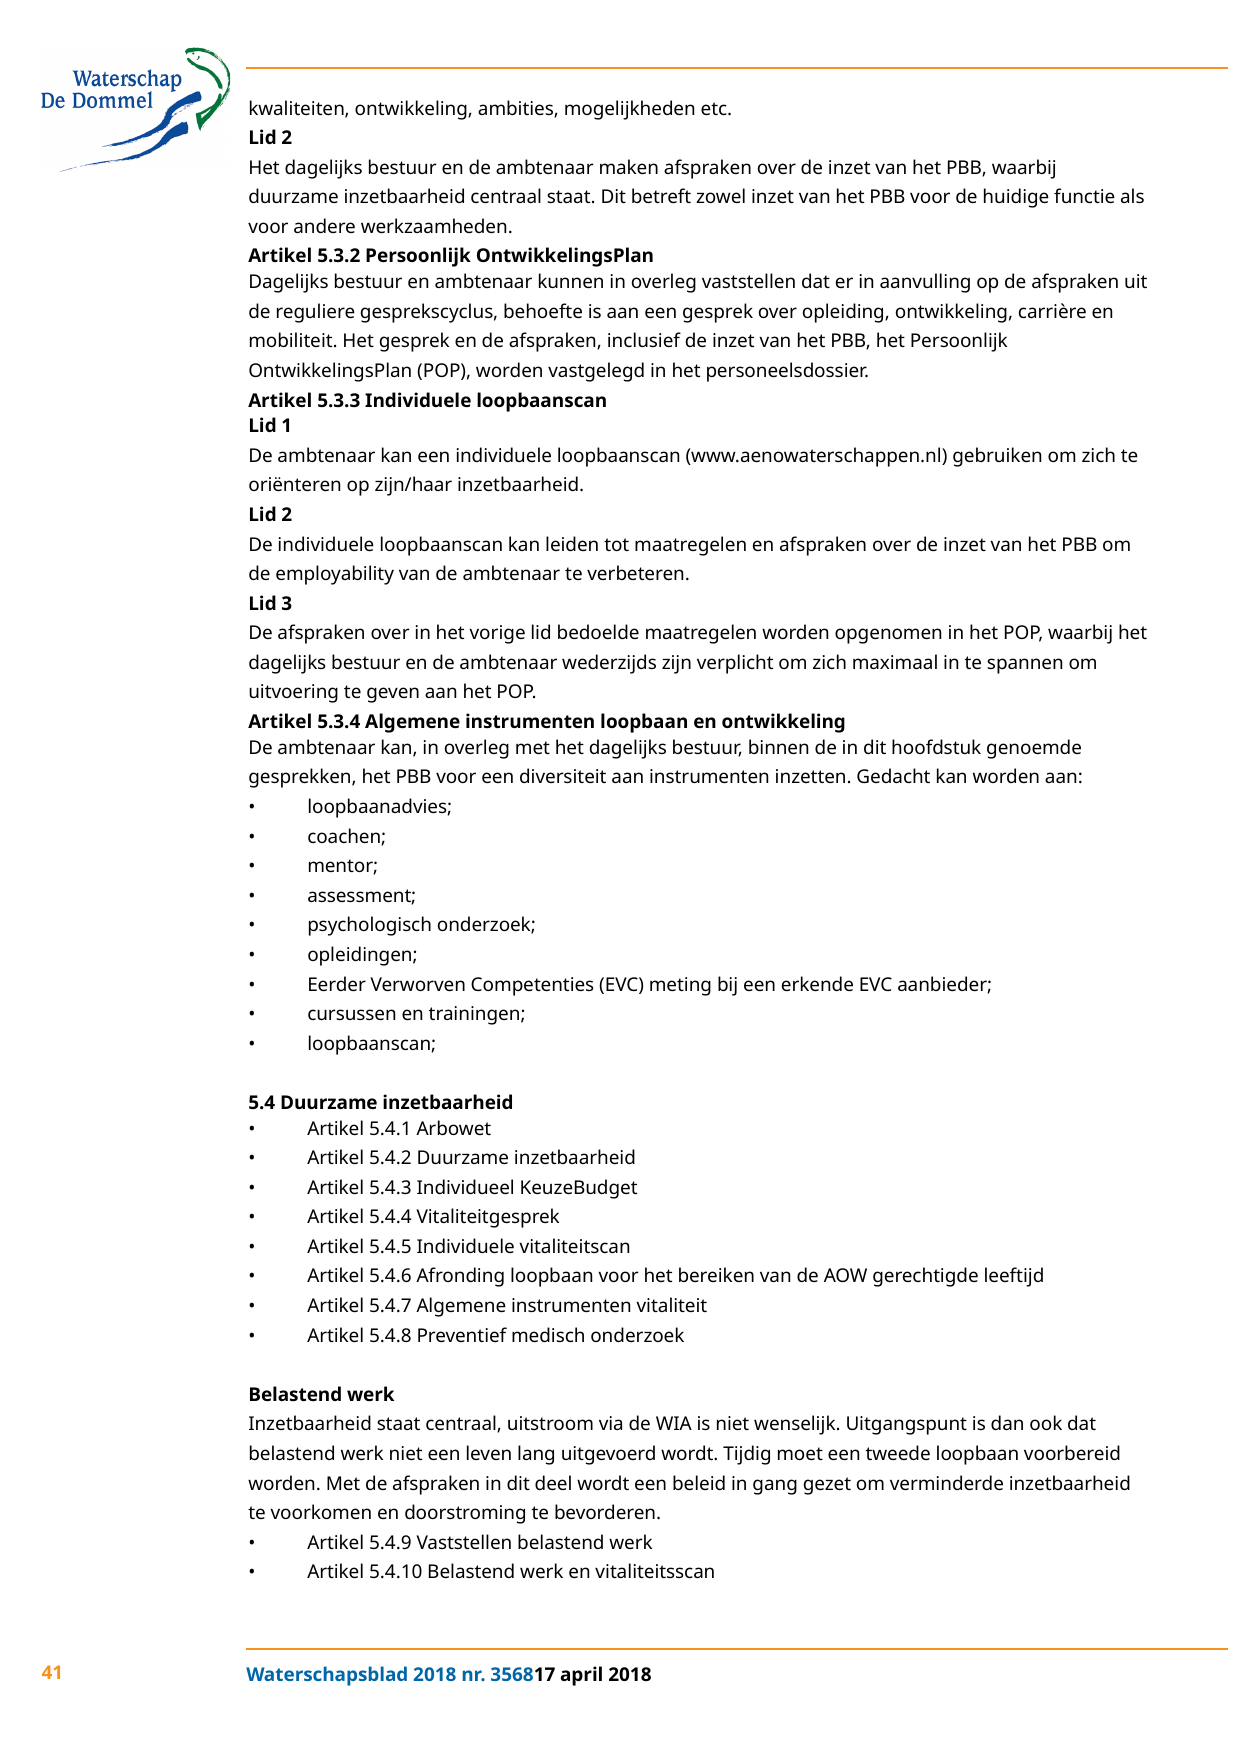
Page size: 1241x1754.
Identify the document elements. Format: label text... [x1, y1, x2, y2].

list Artikel 5.4.2 Duurzame inzetbaarheid [248, 1144, 1152, 1170]
list loopbaanscan; [248, 1030, 1152, 1056]
list assessment; [248, 882, 1152, 908]
list opleidingen; [248, 941, 1152, 967]
text Artikel 5.3.3 Individuele loopbaanscan [248, 387, 1152, 412]
text Dagelijks bestuur en ambtenaar kunnen in overleg vaststellen dat er in aanvulling op de afspraken uit de reguliere gesprekscyclus, behoefte is aan een gesprek over opleiding, ontwikkeling, carrière en mobiliteit. Het gesprek en de afspraken, inclusief de inzet van het PBB, het Persoonlijk OntwikkelingsPlan (POP), worden vastgelegd in het personeelsdossier. [248, 268, 1152, 383]
text De ambtenaar kan een individuele loopbaanscan (www.aenowaterschappen.nl) gebruiken om zich te oriënteren op zijn/haar inzetbaarheid. [248, 442, 1152, 497]
list Artikel 5.4.6 Afronding loopbaan voor het bereiken van de AOW gerechtigde leeftijd [248, 1263, 1152, 1288]
list mentor; [248, 852, 1152, 878]
list Artikel 5.4.9 Vaststellen belastend werk [248, 1529, 1152, 1555]
list Artikel 5.4.3 Individueel KeuzeBudget [248, 1174, 1152, 1200]
text Inzetbaarheid staat centraal, uitstroom via de WIA is niet wenselijk. Uitgangspunt is dan ook dat belastend werk niet een leven lang uitgevoerd wordt. Tijdig moet een tweede loopbaan voorbereid worden. Met de afspraken in dit deel wordt een beleid in gang gezet om verminderde inzetbaarheid te voorkomen en doorstroming te bevorderen. [248, 1411, 1152, 1525]
list Artikel 5.4.7 Algemene instrumenten vitaliteit [248, 1292, 1152, 1318]
list Artikel 5.4.1 Arbowet [248, 1115, 1152, 1141]
text Lid 2 [248, 124, 1152, 150]
list psychologisch onderzoek; [248, 912, 1152, 937]
list loopbaanadvies; [248, 793, 1152, 819]
text Lid 1 [248, 412, 1152, 438]
list Artikel 5.4.10 Belastend werk en vitaliteitsscan [248, 1558, 1152, 1584]
picture [41, 47, 231, 172]
text De ambtenaar kan, in overleg met het dagelijks bestuur, binnen de in dit hoofdstuk genoemde gesprekken, het PBB voor een diversiteit aan instrumenten inzetten. Gedacht kan worden aan: [248, 734, 1152, 789]
text De individuele loopbaanscan kan leiden tot maatregelen en afspraken over de inzet van het PBB om de employability van de ambtenaar te verbeteren. [248, 531, 1152, 586]
list coachen; [248, 823, 1152, 848]
text kwaliteiten, ontwikkeling, ambities, mogelijkheden etc. [248, 95, 1152, 121]
text Het dagelijks bestuur en de ambtenaar maken afspraken over de inzet van het PBB, waarbij duurzame inzetbaarheid centraal staat. Dit betreft zowel inzet van het PBB voor de huidige functie als voor andere werkzaamheden. [248, 154, 1152, 239]
list Artikel 5.4.5 Individuele vitaliteitscan [248, 1233, 1152, 1259]
text Artikel 5.3.2 Persoonlijk OntwikkelingsPlan [248, 243, 1152, 268]
list Eerder Verworven Competenties (EVC) meting bij een erkende EVC aanbieder; [248, 971, 1152, 996]
text 5.4 Duurzame inzetbaarheid [248, 1089, 1152, 1115]
text Belastend werk [248, 1381, 1152, 1407]
text De afspraken over in het vorige lid bedoelde maatregelen worden opgenomen in het POP, waarbij het dagelijks bestuur en de ambtenaar wederzijds zijn verplicht om zich maximaal in te spannen om uitvoering te geven aan het POP. [248, 619, 1152, 704]
text Artikel 5.3.4 Algemene instrumenten loopbaan en ontwikkeling [248, 708, 1152, 734]
list cursussen en trainingen; [248, 1000, 1152, 1026]
text Lid 2 [248, 501, 1152, 527]
list Artikel 5.4.4 Vitaliteitgesprek [248, 1203, 1152, 1229]
text Lid 3 [248, 590, 1152, 616]
list Artikel 5.4.8 Preventief medisch onderzoek [248, 1322, 1152, 1348]
